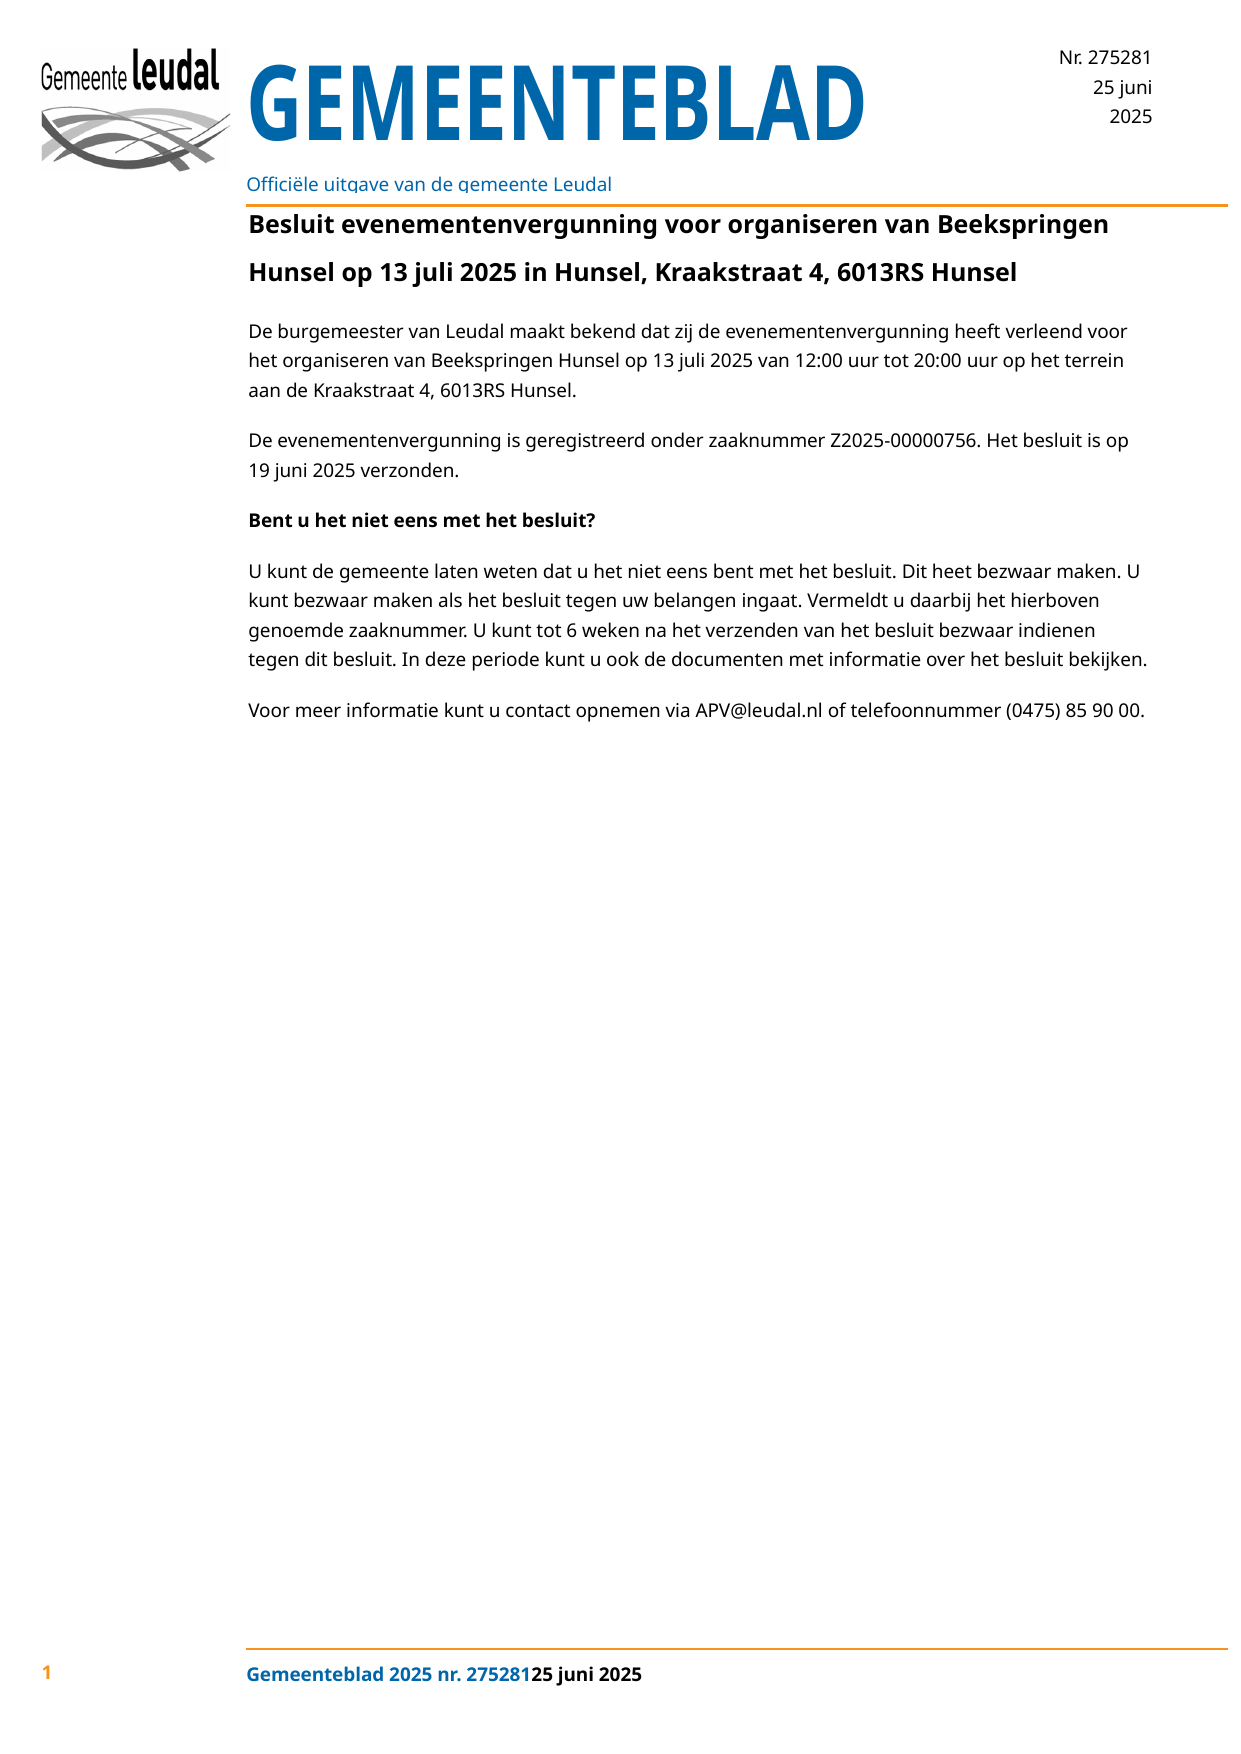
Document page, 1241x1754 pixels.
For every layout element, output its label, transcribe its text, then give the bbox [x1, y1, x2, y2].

text U kunt de gemeente laten weten dat u het niet eens bent met het besluit. Dit heet bezwaar maken. U kunt bezwaar maken als het besluit tegen uw belangen ingaat. Vermeldt u daarbij het hierboven genoemde zaaknummer. U kunt tot 6 weken na het verzenden van het besluit bezwaar indienen tegen dit besluit. In deze periode kunt u ook de documenten met informatie over het besluit bekijken. [248, 558, 1152, 672]
text Bent u het niet eens met het besluit? [248, 507, 1152, 533]
text De burgemeester van Leudal maakt bekend dat zij de evenementenvergunning heeft verleend voor het organiseren van Beekspringen Hunsel op 13 juli 2025 van 12:00 uur tot 20:00 uur op het terrein aan de Kraakstraat 4, 6013RS Hunsel. [248, 318, 1152, 403]
text Voor meer informatie kunt u contact opnemen via APV@leudal.nl of telefoonnummer (0475) 85 90 00. [248, 697, 1152, 723]
text De evenementenvergunning is geregistreerd onder zaaknummer Z2025-00000756. Het besluit is op 19 juni 2025 verzonden. [248, 427, 1152, 483]
picture [41, 47, 231, 172]
text Besluit evenementenvergunning voor organiseren van Beekspringen Hunsel op 13 juli 2025 in Hunsel, Kraakstraat 4, 6013RS Hunsel [248, 207, 1152, 288]
